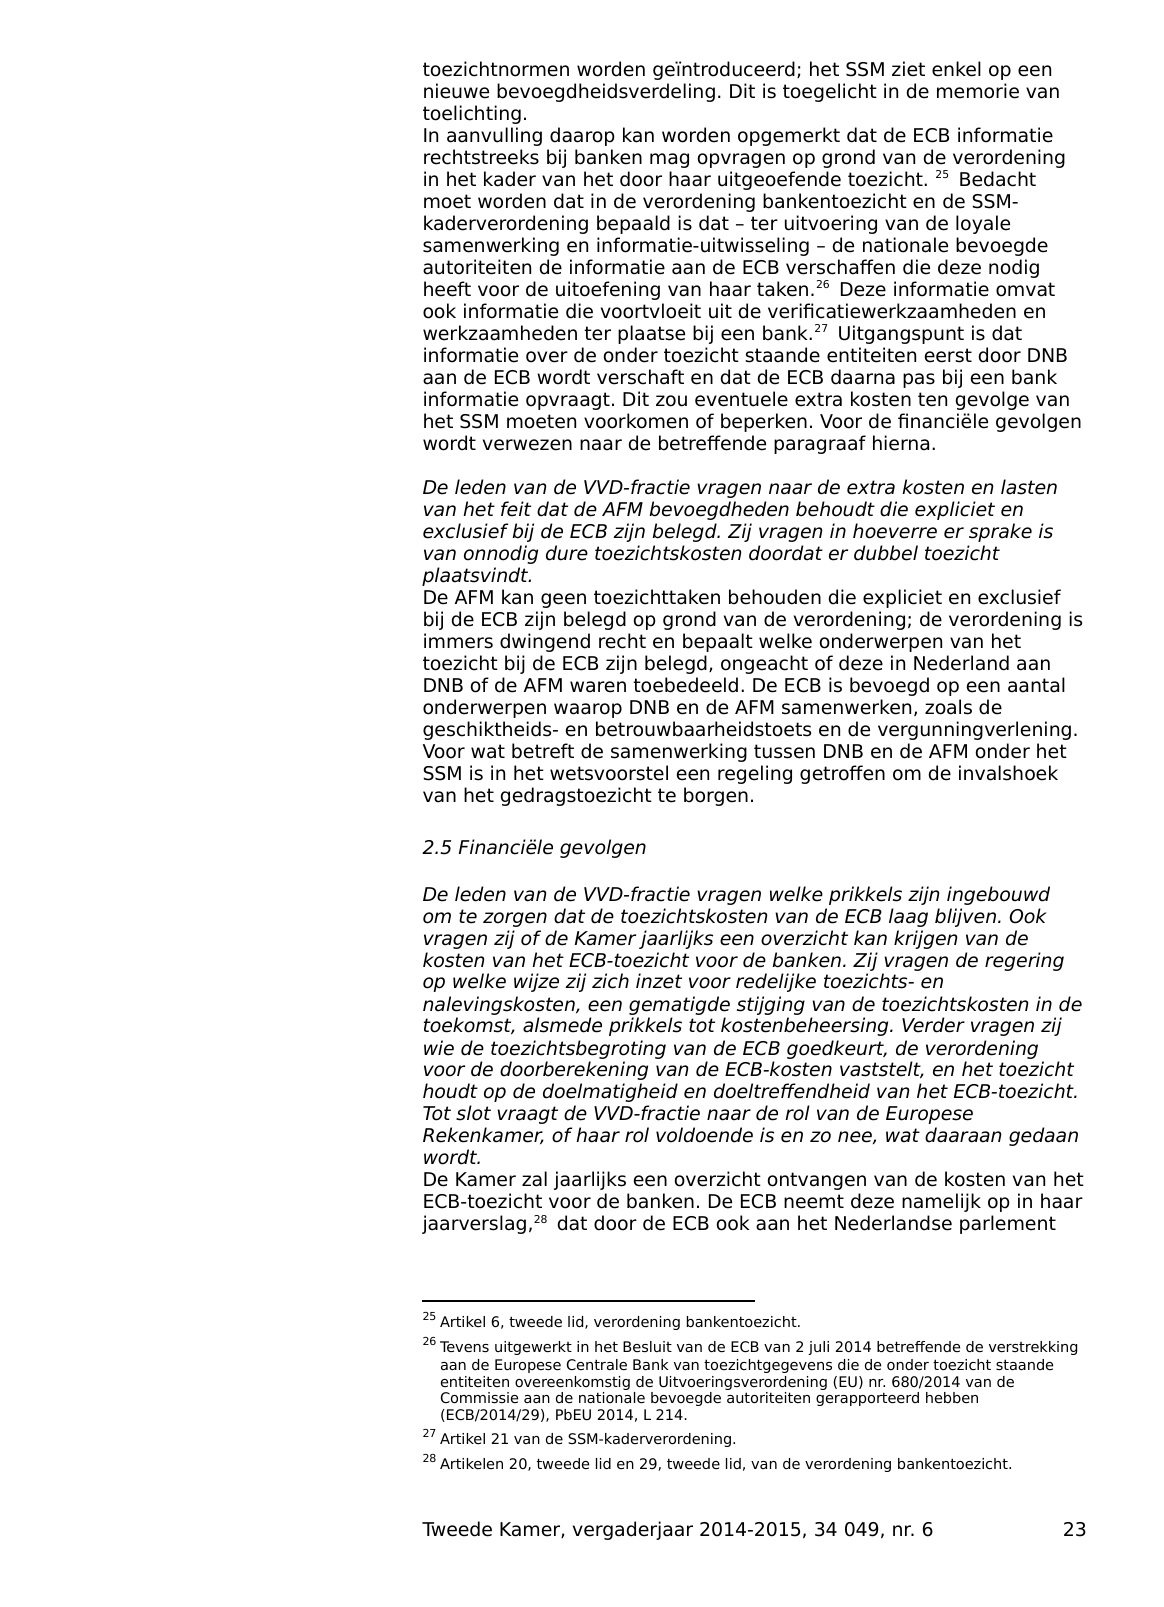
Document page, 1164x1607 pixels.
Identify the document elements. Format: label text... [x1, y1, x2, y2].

text De leden van de VVD-fractie vragen naar de extra kosten en lasten van het feit dat de AFM bevoegdheden behoudt die expliciet en exclusief bij de ECB zijn belegd. Zij vragen in hoeverre er sprake is van onnodig dure toezichtskosten doordat er dubbel toezicht plaatsvindt. [422, 477, 1087, 587]
text Artikel 21 van de SSM-kaderverordening. [422, 1427, 1087, 1449]
text De AFM kan geen toezichttaken behouden die expliciet en exclusief bij de ECB zijn belegd op grond van de verordening; de verordening is immers dwingend recht en bepaalt welke onderwerpen van het toezicht bij de ECB zijn belegd, ongeacht of deze in Nederland aan DNB of de AFM waren toebedeeld. De ECB is bevoegd op een aantal onderwerpen waarop DNB en de AFM samenwerken, zoals de geschiktheids- en betrouwbaarheidstoets en de vergunningverlening. [422, 587, 1087, 741]
text Artikel 6, tweede lid, verordening bankentoezicht. [422, 1310, 1087, 1332]
text toezichtnormen worden geïntroduceerd; het SSM ziet enkel op een nieuwe bevoegdheidsverdeling. Dit is toegelicht in de memorie van toelichting. [422, 59, 1087, 125]
text De leden van de VVD-fractie vragen welke prikkels zijn ingebouwd om te zorgen dat de toezichtskosten van de ECB laag blijven. Ook vragen zij of de Kamer jaarlijks een overzicht kan krijgen van de kosten van het ECB-toezicht voor de banken. Zij vragen de regering op welke wijze zij zich inzet voor redelijke toezichts- en nalevingskosten, een gematigde stijging van de toezichtskosten in de toekomst, alsmede prikkels tot kostenbeheersing. Verder vragen zij wie de toezichtsbegroting van de ECB goedkeurt, de verordening voor de doorberekening van de ECB-kosten vaststelt, en het toezicht houdt op de doelmatigheid en doeltreffendheid van het ECB-toezicht. Tot slot vraagt de VVD-fractie naar de rol van de Europese Rekenkamer, of haar rol voldoende is en zo nee, wat daaraan gedaan wordt. [422, 883, 1087, 1169]
text De Kamer zal jaarlijks een overzicht ontvangen van de kosten van het ECB-toezicht voor de banken. De ECB neemt deze namelijk op in haar jaarverslag, dat door de ECB ook aan het Nederlandse parlement [422, 1169, 1087, 1235]
text Artikelen 20, tweede lid en 29, tweede lid, van de verordening bankentoezicht. [422, 1452, 1087, 1474]
text Voor wat betreft de samenwerking tussen DNB en de AFM onder het SSM is in het wetsvoorstel een regeling getroffen om de invalshoek van het gedragstoezicht te borgen. [422, 741, 1087, 807]
subtitle 2.5 Financiële gevolgen [422, 837, 1087, 858]
text In aanvulling daarop kan worden opgemerkt dat de ECB informatie rechtstreeks bij banken mag opvragen op grond van de verordening in het kader van het door haar uitgeoefende toezicht. Bedacht moet worden dat in de verordening bankentoezicht en de SSM-kaderverordening bepaald is dat – ter uitvoering van de loyale samenwerking en informatie-uitwisseling – de nationale bevoegde autoriteiten de informatie aan de ECB verschaffen die deze nodig heeft voor de uitoefening van haar taken. Deze informatie omvat ook informatie die voortvloeit uit de verificatiewerkzaamheden en werkzaamheden ter plaatse bij een bank. Uitgangspunt is dat informatie over de onder toezicht staande entiteiten eerst door DNB aan de ECB wordt verschaft en dat de ECB daarna pas bij een bank informatie opvraagt. Dit zou eventuele extra kosten ten gevolge van het SSM moeten voorkomen of beperken. Voor de financiële gevolgen wordt verwezen naar de betreffende paragraaf hierna. [422, 125, 1087, 455]
text Tevens uitgewerkt in het Besluit van de ECB van 2 juli 2014 betreffende de verstrekking aan de Europese Centrale Bank van toezichtgegevens die de onder toezicht staande entiteiten overeenkomstig de Uitvoeringsverordening (EU) nr. 680/2014 van de Commissie aan de nationale bevoegde autoriteiten gerapporteerd hebben (ECB/2014/29), PbEU 2014, L 214. [422, 1335, 1087, 1424]
